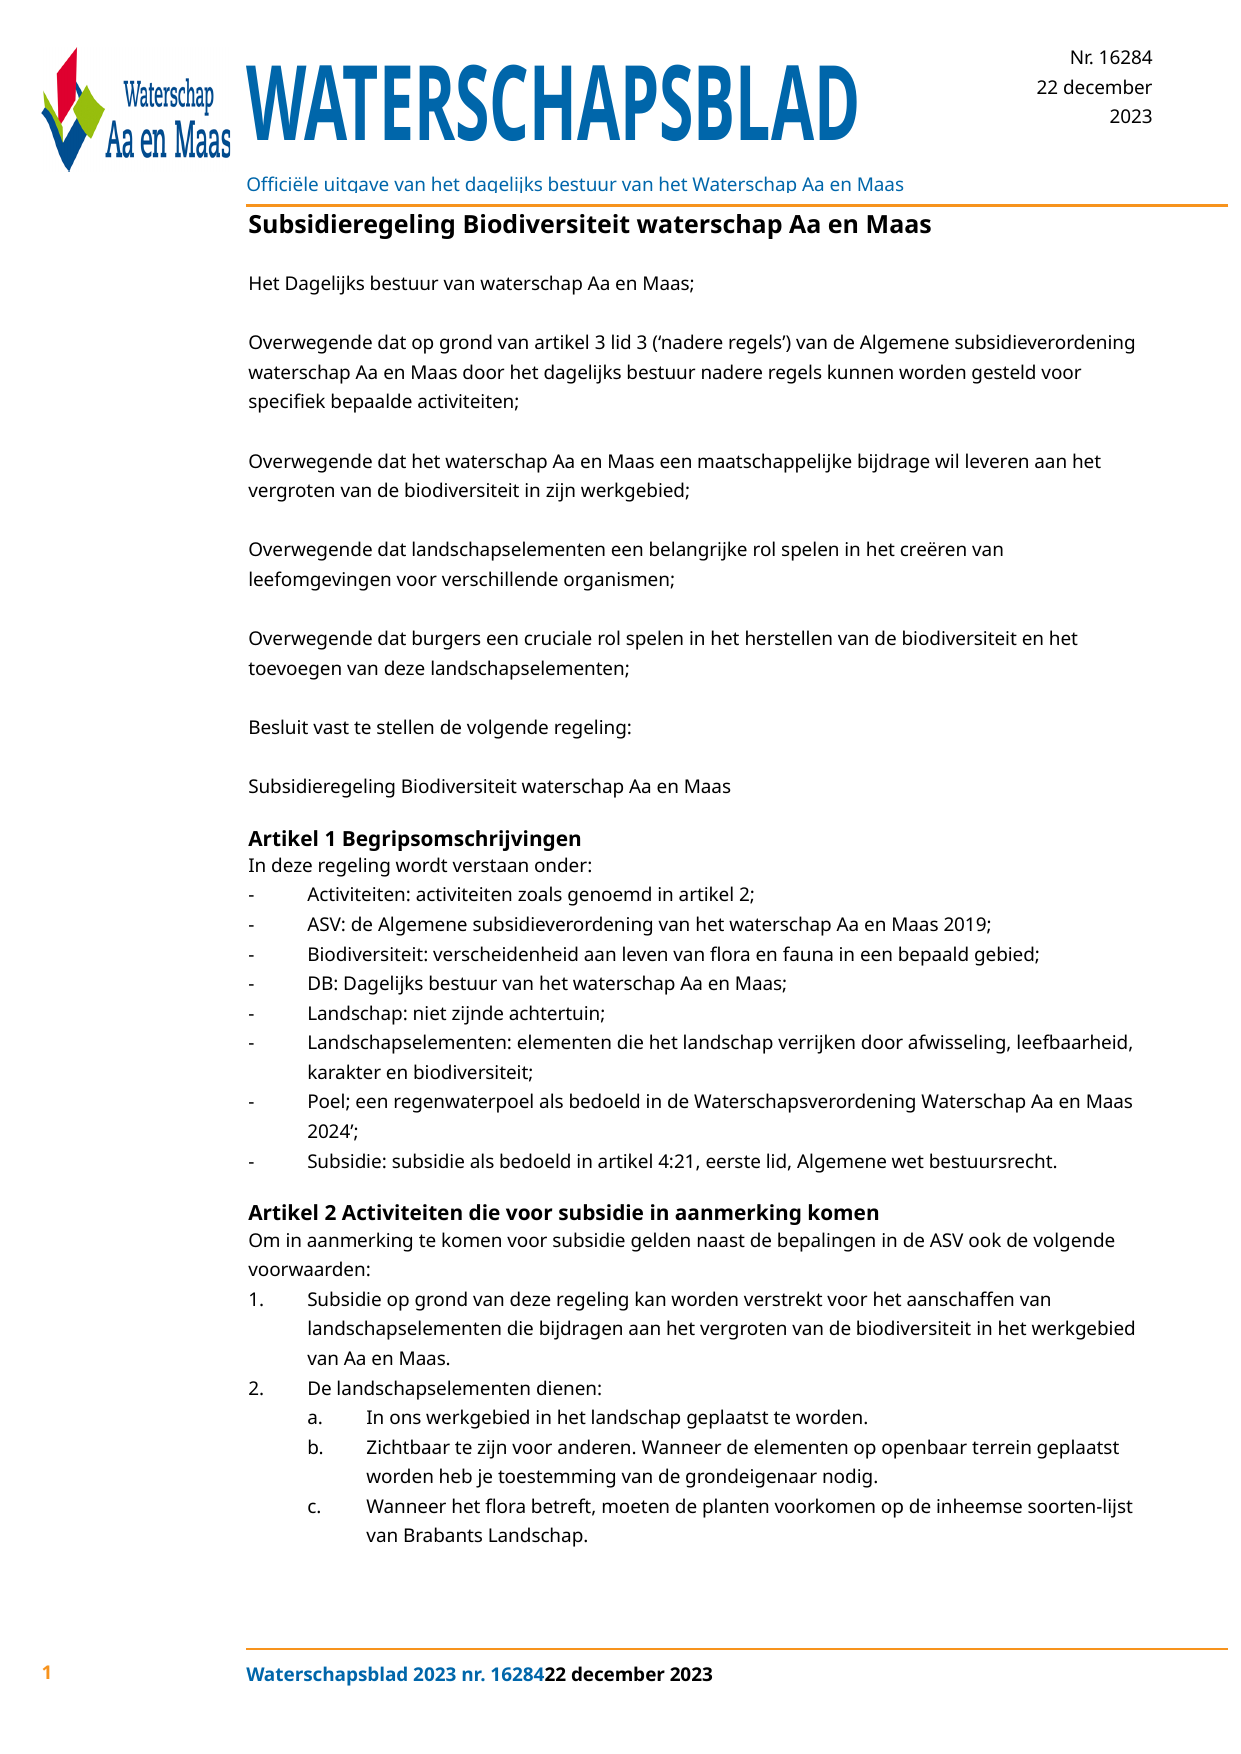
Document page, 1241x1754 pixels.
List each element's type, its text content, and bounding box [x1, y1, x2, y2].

list Landschap: niet zijnde achtertuin; [248, 1000, 1152, 1026]
text Om in aanmerking te komen voor subsidie gelden naast de bepalingen in de ASV ook de volgende voorwaarden: [248, 1227, 1152, 1282]
text Besluit vast te stellen de volgende regeling: [248, 714, 1152, 740]
text Artikel 2 Activiteiten die voor subsidie in aanmerking komen [248, 1198, 1152, 1227]
list Landschapselementen: elementen die het landschap verrijken door afwisseling, leefbaarheid, karakter en biodiversiteit; [248, 1029, 1152, 1085]
list Poel; een regenwaterpoel als bedoeld in de Waterschapsverordening Waterschap Aa en Maas 2024’; [248, 1089, 1152, 1144]
text Overwegende dat op grond van artikel 3 lid 3 (‘nadere regels’) van de Algemene subsidieverordening waterschap Aa en Maas door het dagelijks bestuur nadere regels kunnen worden gesteld voor specifiek bepaalde activiteiten; [248, 329, 1152, 414]
picture [41, 47, 231, 172]
text Subsidieregeling Biodiversiteit waterschap Aa en Maas [248, 773, 1152, 799]
text In deze regeling wordt verstaan onder: [248, 852, 1152, 878]
text Overwegende dat landschapselementen een belangrijke rol spelen in het creëren van leefomgevingen voor verschillende organismen; [248, 537, 1152, 592]
list Activiteiten: activiteiten zoals genoemd in artikel 2; [248, 882, 1152, 907]
list Subsidie op grond van deze regeling kan worden verstrekt voor het aanschaffen van landschapselementen die bijdragen aan het vergroten van de biodiversiteit in het werkgebied van Aa en Maas. [248, 1286, 1152, 1371]
list Subsidie: subsidie als bedoeld in artikel 4:21, eerste lid, Algemene wet bestuursrecht. [248, 1148, 1152, 1174]
list ASV: de Algemene subsidieverordening van het waterschap Aa en Maas 2019; [248, 911, 1152, 937]
list De landschapselementen dienen: [248, 1375, 1152, 1400]
list DB: Dagelijks bestuur van het waterschap Aa en Maas; [248, 970, 1152, 996]
list In ons werkgebied in het landschap geplaatst te worden. [307, 1404, 1152, 1430]
text Overwegende dat burgers een cruciale rol spelen in het herstellen van de biodiversiteit en het toevoegen van deze landschapselementen; [248, 625, 1152, 681]
list Zichtbaar te zijn voor anderen. Wanneer de elementen op openbaar terrein geplaatst worden heb je toestemming van de grondeigenaar nodig. [307, 1434, 1152, 1489]
text Subsidieregeling Biodiversiteit waterschap Aa en Maas [248, 207, 1152, 241]
list Biodiversiteit: verscheidenheid aan leven van flora en fauna in een bepaald gebied; [248, 941, 1152, 967]
text Het Dagelijks bestuur van waterschap Aa en Maas; [248, 270, 1152, 296]
text Overwegende dat het waterschap Aa en Maas een maatschappelijke bijdrage wil leveren aan het vergroten van de biodiversiteit in zijn werkgebied; [248, 448, 1152, 503]
list Wanneer het flora betreft, moeten de planten voorkomen op de inheemse soorten-lijst van Brabants Landschap. [307, 1493, 1152, 1548]
text Artikel 1 Begripsomschrijvingen [248, 824, 1152, 852]
